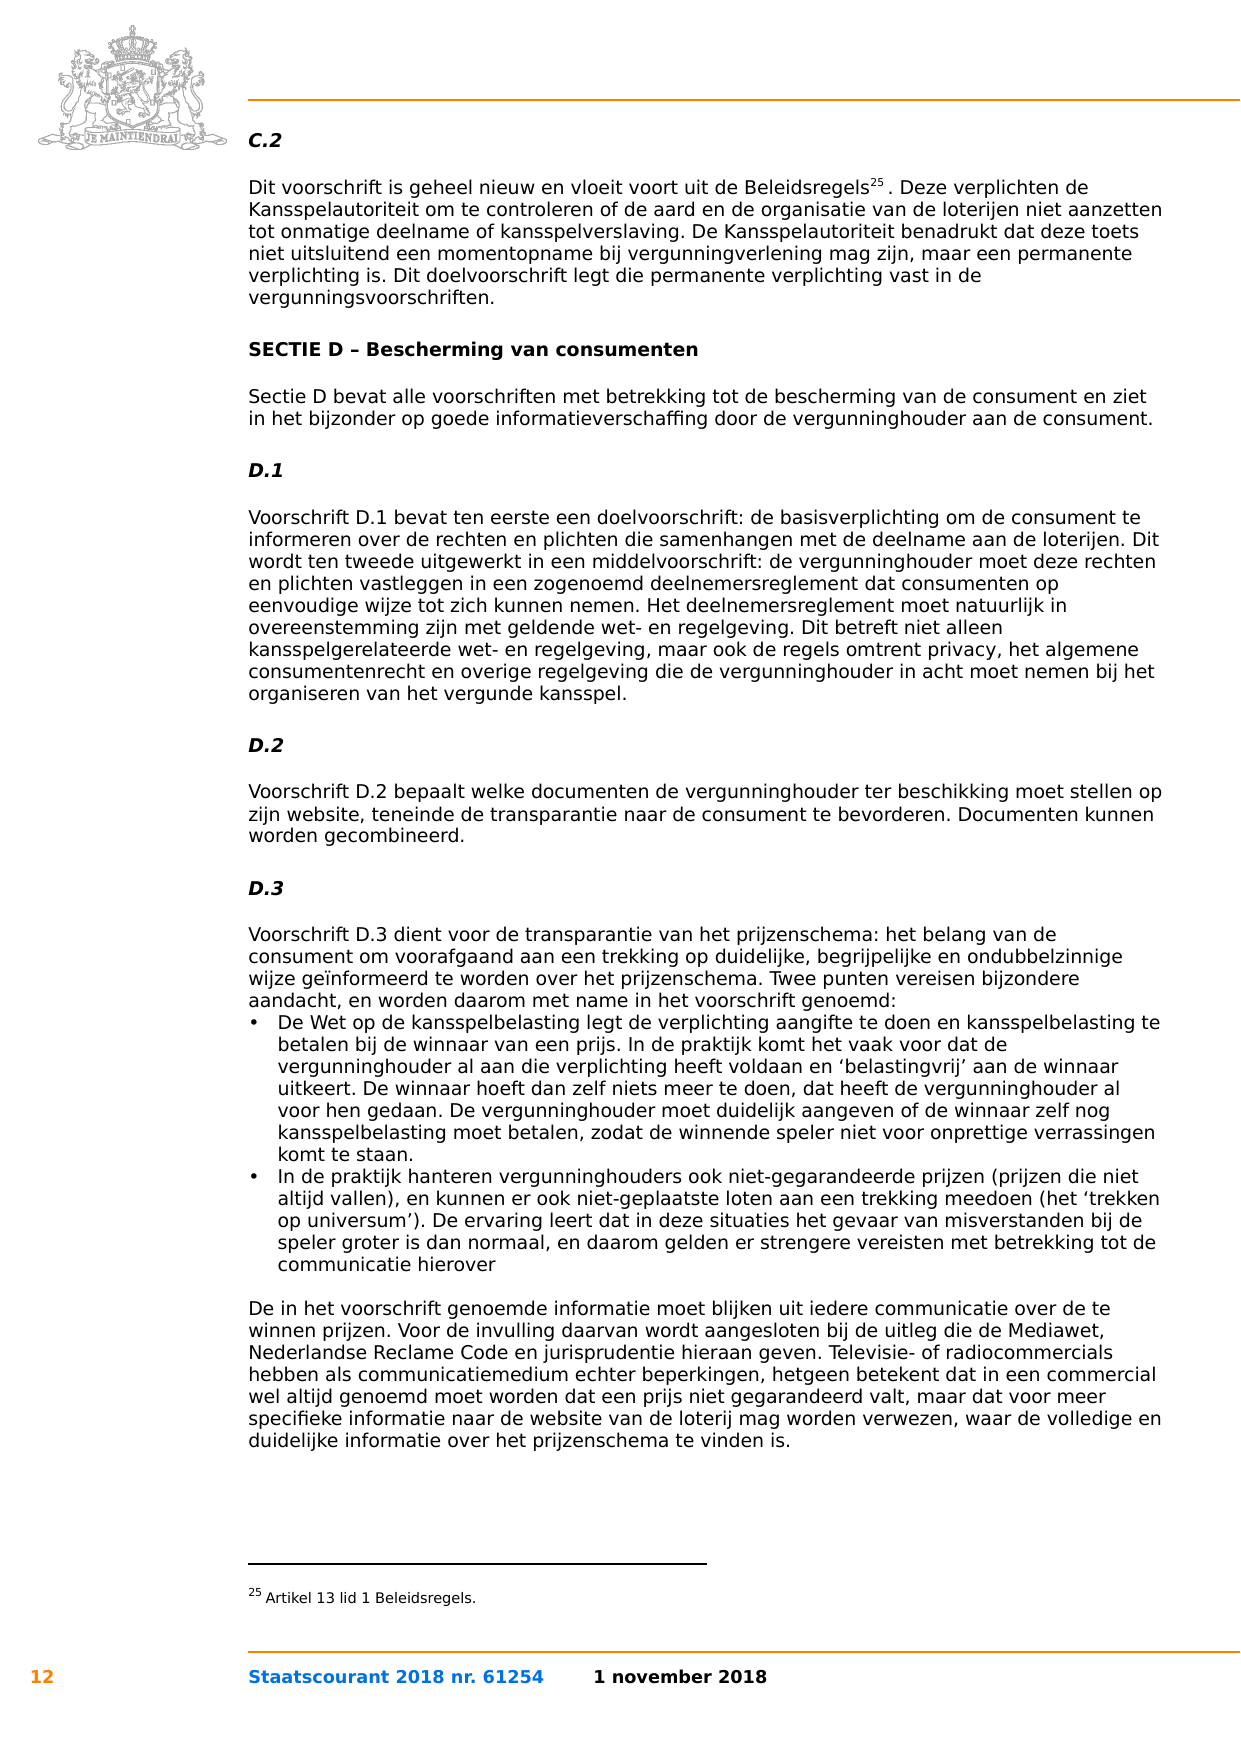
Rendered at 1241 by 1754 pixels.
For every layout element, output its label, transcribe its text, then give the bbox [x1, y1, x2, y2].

text Sectie D bevat alle voorschriften met betrekking tot de bescherming van de consument en ziet in het bijzonder op goede informatieverschaffing door de vergunninghouder aan de consument. [248, 386, 1163, 430]
text • In de praktijk hanteren vergunninghouders ook niet-gegarandeerde prijzen (prijzen die niet altijd vallen), en kunnen er ook niet-geplaatste loten aan een trekking meedoen (het ‘trekken op universum’). De ervaring leert dat in deze situaties het gevaar van misverstanden bij de speler groter is dan normaal, en daarom gelden er strengere vereisten met betrekking tot de communicatie hierover [248, 1166, 1163, 1276]
subtitle C.2 [248, 130, 1163, 152]
subtitle D.2 [248, 734, 1163, 756]
text Dit voorschrift is geheel nieuw en vloeit voort uit de Beleidsregels. Deze verplichten de Kansspelautoriteit om te controleren of de aard en de organisatie van de loterijen niet aanzetten tot onmatige deelname of kansspelverslaving. De Kansspelautoriteit benadrukt dat deze toets niet uitsluitend een momentopname bij vergunningverlening mag zijn, maar een permanente verplichting is. Dit doelvoorschrift legt die permanente verplichting vast in de vergunningsvoorschriften. [248, 177, 1163, 309]
text Voorschrift D.1 bevat ten eerste een doelvoorschrift: de basisverplichting om de consument te informeren over de rechten en plichten die samenhangen met de deelname aan de loterijen. Dit wordt ten tweede uitgewerkt in een middelvoorschrift: de vergunninghouder moet deze rechten en plichten vastleggen in een zogenoemd deelnemersreglement dat consumenten op eenvoudige wijze tot zich kunnen nemen. Het deelnemersreglement moet natuurlijk in overeenstemming zijn met geldende wet- en regelgeving. Dit betreft niet alleen kansspelgerelateerde wet- en regelgeving, maar ook de regels omtrent privacy, het algemene consumentenrecht en overige regelgeving die de vergunninghouder in acht moet nemen bij het organiseren van het vergunde kansspel. [248, 507, 1163, 704]
text De in het voorschrift genoemde informatie moet blijken uit iedere communicatie over de te winnen prijzen. Voor de invulling daarvan wordt aangesloten bij de uitleg die de Mediawet, Nederlandse Reclame Code en jurisprudentie hieraan geven. Televisie- of radiocommercials hebben als communicatiemedium echter beperkingen, hetgeen betekent dat in een commercial wel altijd genoemd moet worden dat een prijs niet gegarandeerd valt, maar dat voor meer specifieke informatie naar de website van de loterij mag worden verwezen, waar de volledige en duidelijke informatie over het prijzenschema te vinden is. [248, 1298, 1163, 1452]
text Voorschrift D.2 bepaalt welke documenten de vergunninghouder ter beschikking moet stellen op zijn website, teneinde de transparantie naar de consument te bevorderen. Documenten kunnen worden gecombineerd. [248, 781, 1163, 847]
picture [38, 25, 227, 150]
subtitle D.3 [248, 877, 1163, 899]
text Artikel 13 lid 1 Beleidsregels. [248, 1586, 1163, 1608]
subtitle D.1 [248, 460, 1163, 482]
text • De Wet op de kansspelbelasting legt de verplichting aangifte te doen en kansspelbelasting te betalen bij de winnaar van een prijs. In de praktijk komt het vaak voor dat de vergunninghouder al aan die verplichting heeft voldaan en ‘belastingvrij’ aan de winnaar uitkeert. De winnaar hoeft dan zelf niets meer te doen, dat heeft de vergunninghouder al voor hen gedaan. De vergunninghouder moet duidelijk aangeven of de winnaar zelf nog kansspelbelasting moet betalen, zodat de winnende speler niet voor onprettige verrassingen komt te staan. [248, 1012, 1163, 1166]
text Voorschrift D.3 dient voor de transparantie van het prijzenschema: het belang van de consument om voorafgaand aan een trekking op duidelijke, begrijpelijke en ondubbelzinnige wijze geïnformeerd te worden over het prijzenschema. Twee punten vereisen bijzondere aandacht, en worden daarom met name in het voorschrift genoemd: [248, 924, 1163, 1012]
subtitle SECTIE D – Bescherming van consumenten [248, 339, 1163, 361]
